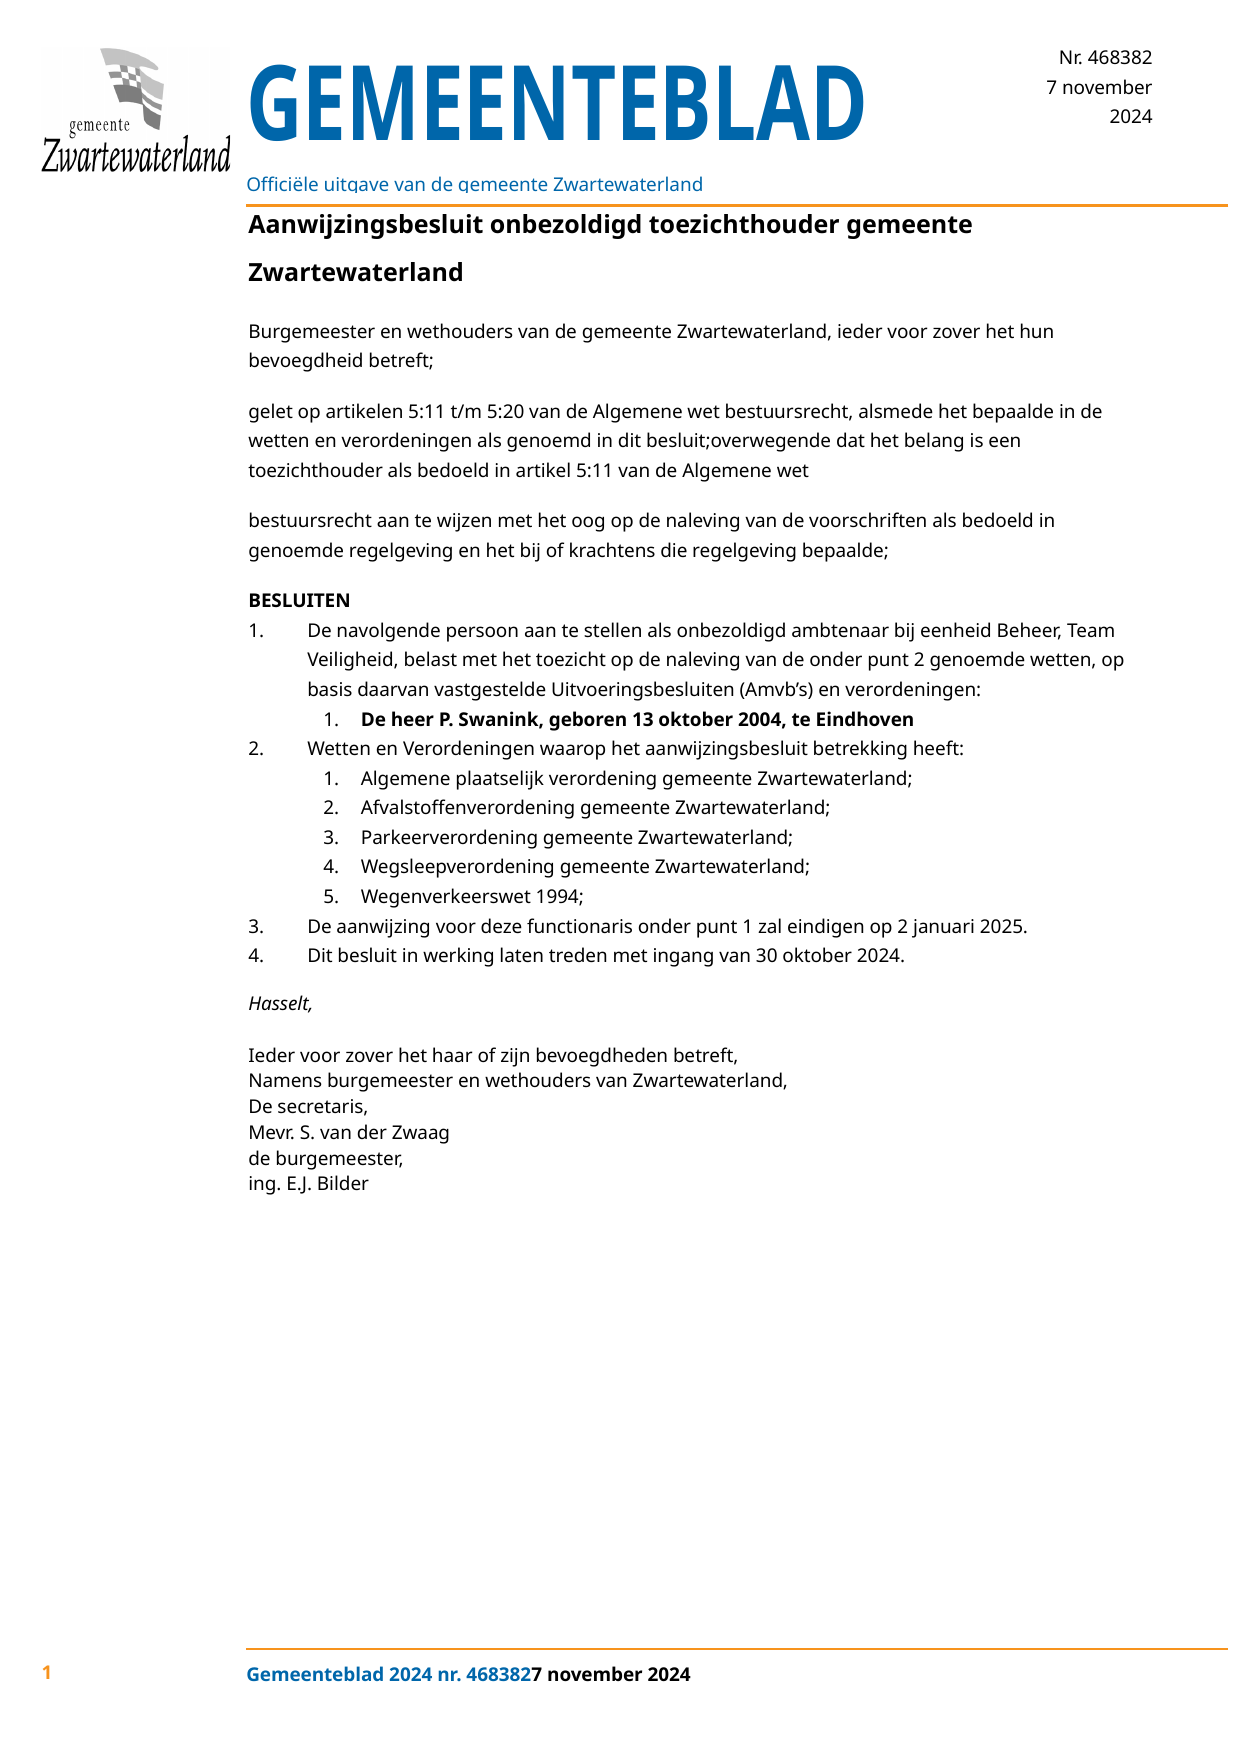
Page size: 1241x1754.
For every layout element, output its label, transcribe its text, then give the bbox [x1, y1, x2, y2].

text gelet op artikelen 5:11 t/m 5:20 van de Algemene wet bestuursrecht, alsmede het bepaalde in de wetten en verordeningen als genoemd in dit besluit;overwegende dat het belang is een toezichthouder als bedoeld in artikel 5:11 van de Algemene wet [248, 398, 1152, 483]
text De secretaris, [248, 1093, 1152, 1119]
text Mevr. S. van der Zwaag [248, 1119, 1152, 1145]
text Aanwijzingsbesluit onbezoldigd toezichthouder gemeente Zwartewaterland [248, 207, 1152, 288]
list De heer P. Swanink, geboren 13 oktober 2004, te Eindhoven [323, 706, 1152, 732]
list Dit besluit in werking laten treden met ingang van 30 oktober 2024. [248, 942, 1152, 968]
list Wetten en Verordeningen waarop het aanwijzingsbesluit betrekking heeft: [248, 735, 1152, 761]
text Burgemeester en wethouders van de gemeente Zwartewaterland, ieder voor zover het hun bevoegdheid betreft; [248, 318, 1152, 373]
text BESLUITEN [248, 587, 1152, 613]
text Ieder voor zover het haar of zijn bevoegdheden betreft, [248, 1042, 1152, 1067]
list Parkeerverordening gemeente Zwartewaterland; [323, 824, 1152, 850]
text bestuursrecht aan te wijzen met het oog op de naleving van de voorschriften als bedoeld in genoemde regelgeving en het bij of krachtens die regelgeving bepaalde; [248, 507, 1152, 563]
list Wegsleepverordening gemeente Zwartewaterland; [323, 854, 1152, 879]
list Wegenverkeerswet 1994; [323, 883, 1152, 909]
text ing. E.J. Bilder [248, 1170, 1152, 1196]
list Afvalstoffenverordening gemeente Zwartewaterland; [323, 794, 1152, 820]
list De aanwijzing voor deze functionaris onder punt 1 zal eindigen op 2 januari 2025. [248, 913, 1152, 939]
text Hasselt, [248, 990, 1152, 1016]
list Algemene plaatselijk verordening gemeente Zwartewaterland; [323, 765, 1152, 791]
picture [41, 47, 231, 172]
text Namens burgemeester en wethouders van Zwartewaterland, [248, 1067, 1152, 1093]
list De navolgende persoon aan te stellen als onbezoldigd ambtenaar bij eenheid Beheer, Team Veiligheid, belast met het toezicht op de naleving van de onder punt 2 genoemde wetten, op basis daarvan vastgestelde Uitvoeringsbesluiten (Amvb’s) en verordeningen: [248, 617, 1152, 702]
text de burgemeester, [248, 1145, 1152, 1170]
